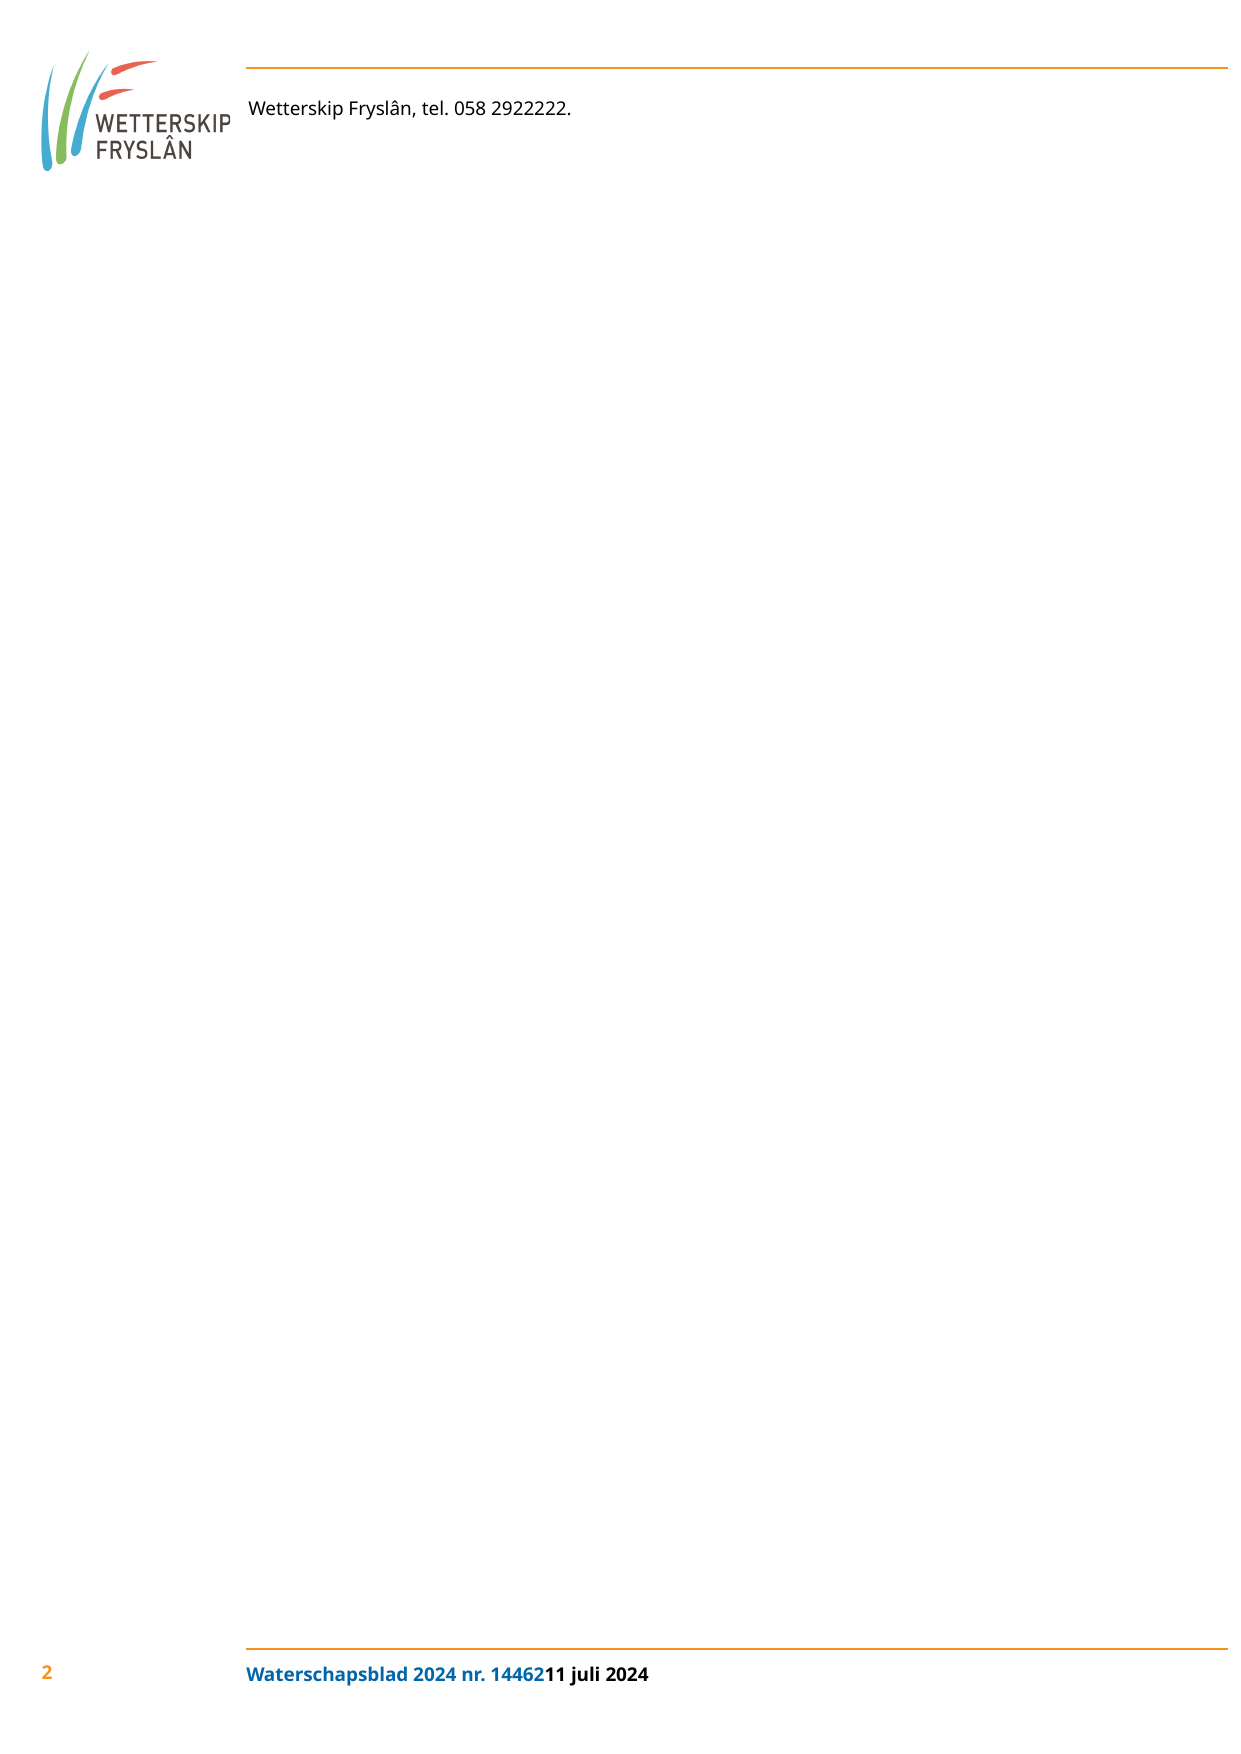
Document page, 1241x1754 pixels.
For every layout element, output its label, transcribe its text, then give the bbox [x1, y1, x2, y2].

text Wetterskip Fryslân, tel. 058 2922222. [248, 95, 1152, 121]
picture [41, 47, 231, 172]
